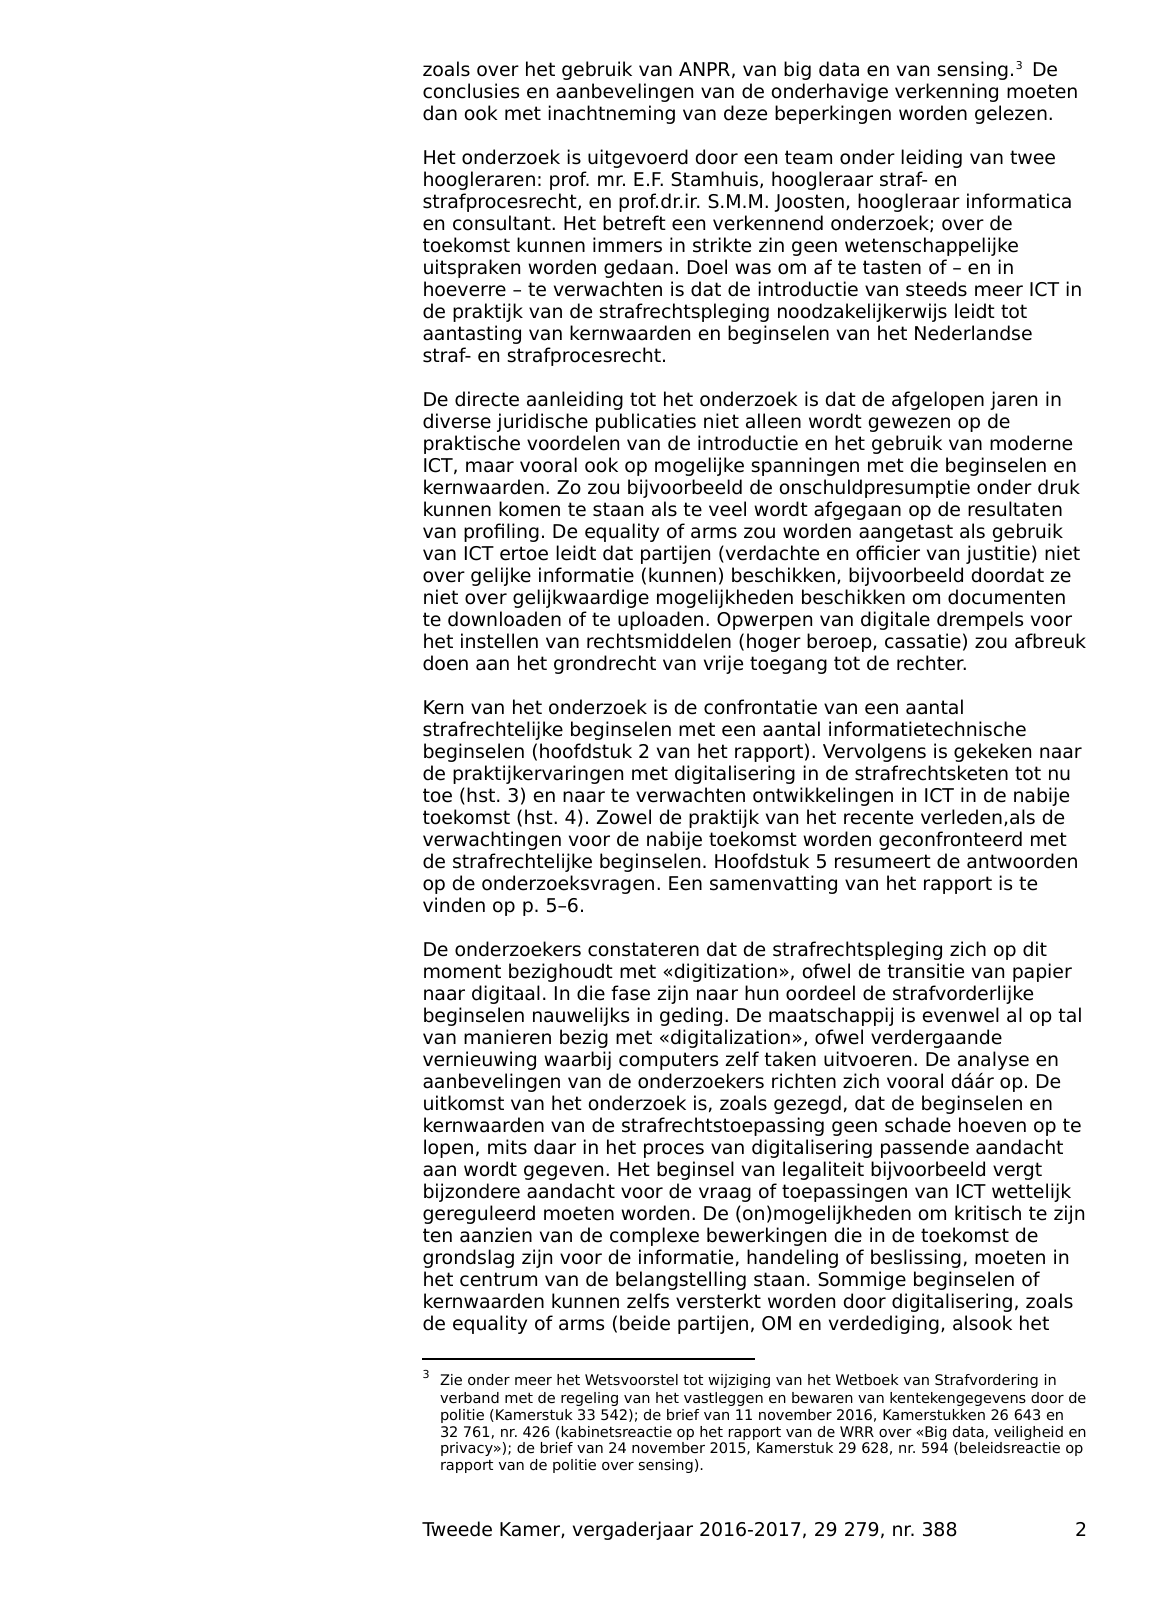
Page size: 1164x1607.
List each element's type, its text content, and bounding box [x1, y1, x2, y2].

text De directe aanleiding tot het onderzoek is dat de afgelopen jaren in diverse juridische publicaties niet alleen wordt gewezen op de praktische voordelen van de introductie en het gebruik van moderne ICT, maar vooral ook op mogelijke spanningen met die beginselen en kernwaarden. Zo zou bijvoorbeeld de onschuldpresumptie onder druk kunnen komen te staan als te veel wordt afgegaan op de resultaten van profiling. De equality of arms zou worden aangetast als gebruik van ICT ertoe leidt dat partijen (verdachte en officier van justitie) niet over gelijke informatie (kunnen) beschikken, bijvoorbeeld doordat ze niet over gelijkwaardige mogelijkheden beschikken om documenten te downloaden of te uploaden. Opwerpen van digitale drempels voor het instellen van rechtsmiddelen (hoger beroep, cassatie) zou afbreuk doen aan het grondrecht van vrije toegang tot de rechter. [422, 389, 1087, 675]
text Het onderzoek is uitgevoerd door een team onder leiding van twee hoogleraren: prof. mr. E.F. Stamhuis, hoogleraar straf- en strafprocesrecht, en prof.dr.ir. S.M.M. Joosten, hoogleraar informatica en consultant. Het betreft een verkennend onderzoek; over de toekomst kunnen immers in strikte zin geen wetenschappelijke uitspraken worden gedaan. Doel was om af te tasten of – en in hoeverre – te verwachten is dat de introductie van steeds meer ICT in de praktijk van de strafrechtspleging noodzakelijkerwijs leidt tot aantasting van kernwaarden en beginselen van het Nederlandse straf- en strafprocesrecht. [422, 147, 1087, 367]
text Zie onder meer het Wetsvoorstel tot wijziging van het Wetboek van Strafvordering in verband met de regeling van het vastleggen en bewaren van kentekengegevens door de politie (Kamerstuk 33 542); de brief van 11 november 2016, Kamerstukken 26 643 en 32 761, nr. 426 (kabinetsreactie op het rapport van de WRR over «Big data, veiligheid en privacy»); de brief van 24 november 2015, Kamerstuk 29 628, nr. 594 (beleidsreactie op rapport van de politie over sensing). [422, 1368, 1087, 1474]
text Kern van het onderzoek is de confrontatie van een aantal strafrechtelijke beginselen met een aantal informatietechnische beginselen (hoofdstuk 2 van het rapport). Vervolgens is gekeken naar de praktijkervaringen met digitalisering in de strafrechtsketen tot nu toe (hst. 3) en naar te verwachten ontwikkelingen in ICT in de nabije toekomst (hst. 4). Zowel de praktijk van het recente verleden,als de verwachtingen voor de nabije toekomst worden geconfronteerd met de strafrechtelijke beginselen. Hoofdstuk 5 resumeert de antwoorden op de onderzoeksvragen. Een samenvatting van het rapport is te vinden op p. 5–6. [422, 697, 1087, 917]
text De onderzoekers constateren dat de strafrechtspleging zich op dit moment bezighoudt met «digitization», ofwel de transitie van papier naar digitaal. In die fase zijn naar hun oordeel de strafvorderlijke beginselen nauwelijks in geding. De maatschappij is evenwel al op tal van manieren bezig met «digitalization», ofwel verdergaande vernieuwing waarbij computers zelf taken uitvoeren. De analyse en aanbevelingen van de onderzoekers richten zich vooral dáár op. De uitkomst van het onderzoek is, zoals gezegd, dat de beginselen en kernwaarden van de strafrechtstoepassing geen schade hoeven op te lopen, mits daar in het proces van digitalisering passende aandacht aan wordt gegeven. Het beginsel van legaliteit bijvoorbeeld vergt bijzondere aandacht voor de vraag of toepassingen van ICT wettelijk gereguleerd moeten worden. De (on)mogelijkheden om kritisch te zijn ten aanzien van de complexe bewerkingen die in de toekomst de grondslag zijn voor de informatie, handeling of beslissing, moeten in het centrum van de belangstelling staan. Sommige beginselen of kernwaarden kunnen zelfs versterkt worden door digitalisering, zoals de equality of arms (beide partijen, OM en verdediging, alsook het [422, 939, 1087, 1335]
text zoals over het gebruik van ANPR, van big data en van sensing. De conclusies en aanbevelingen van de onderhavige verkenning moeten dan ook met inachtneming van deze beperkingen worden gelezen. [422, 59, 1087, 125]
